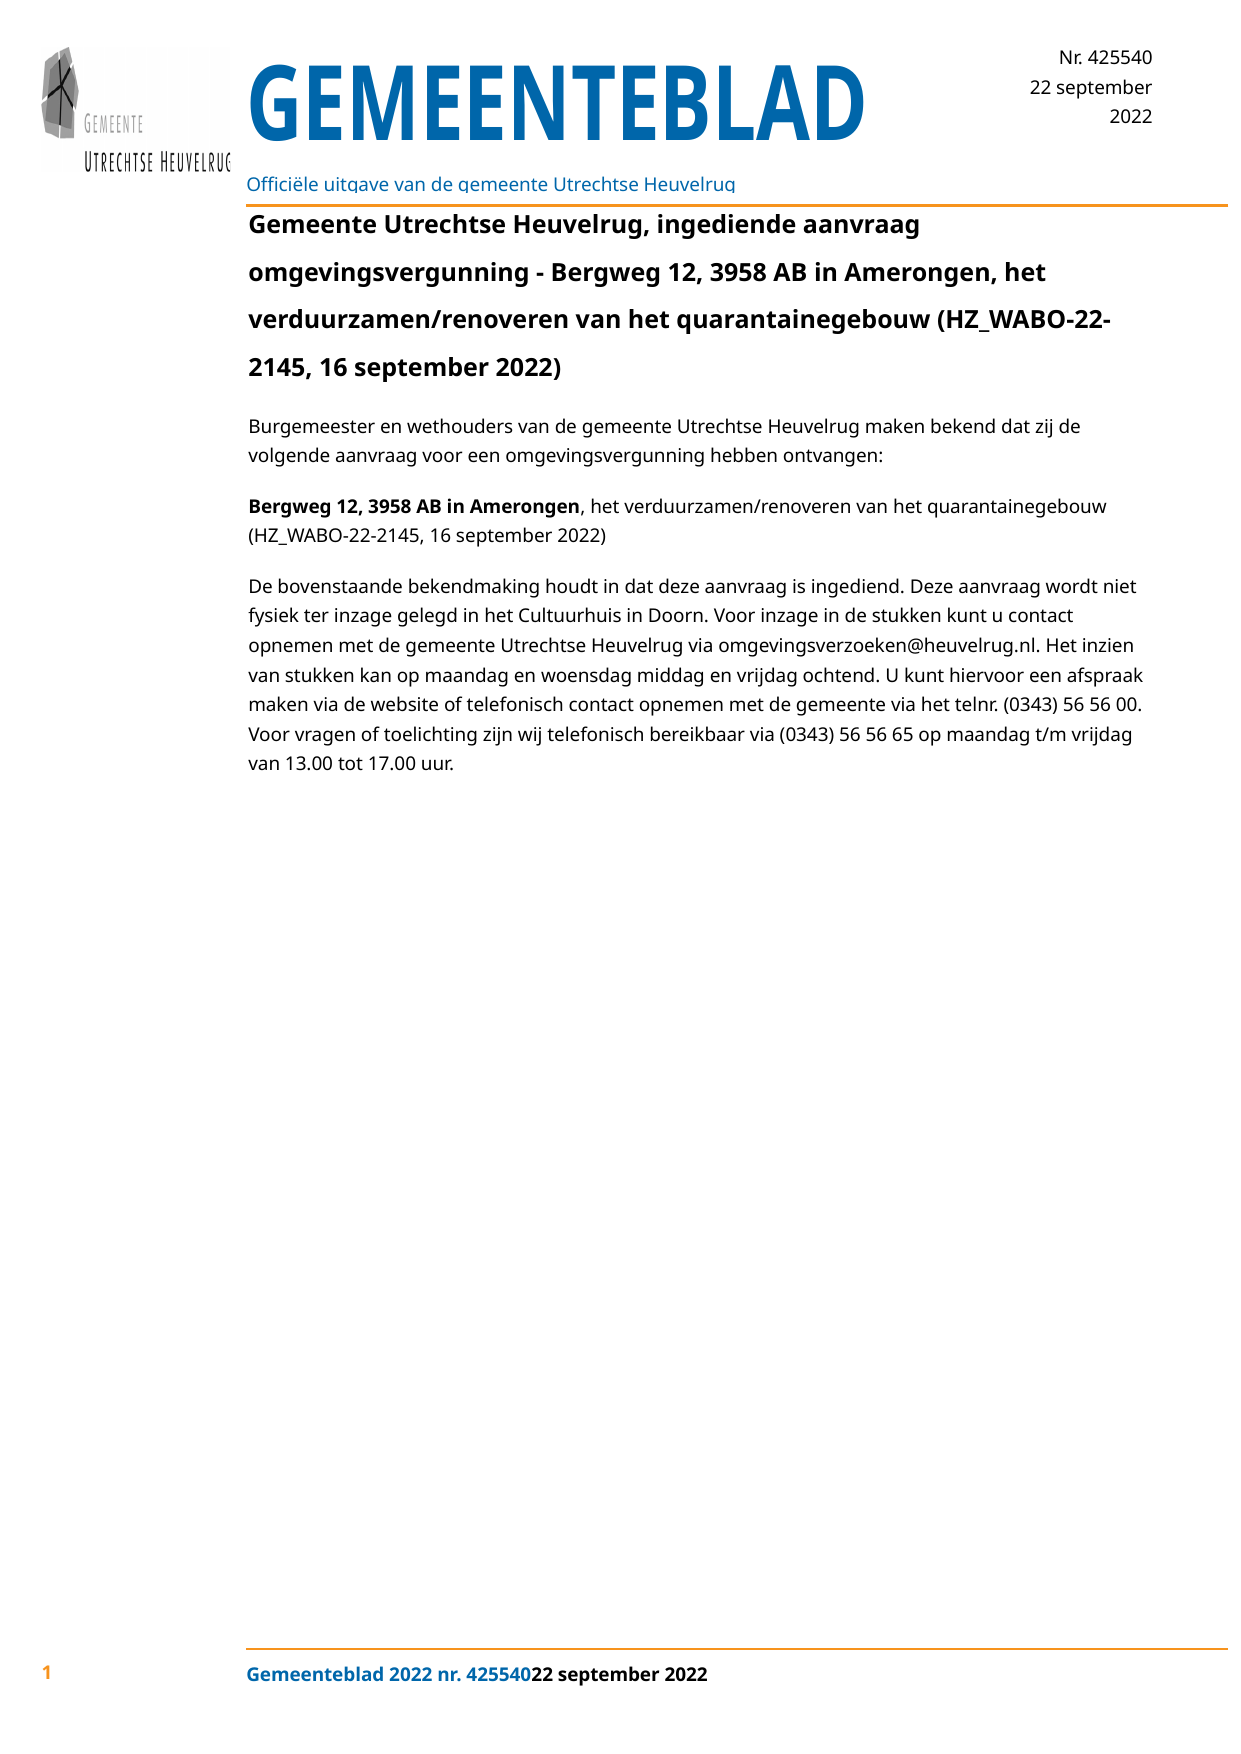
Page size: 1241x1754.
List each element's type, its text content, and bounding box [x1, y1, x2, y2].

text Gemeente Utrechtse Heuvelrug, ingediende aanvraag omgevingsvergunning - Bergweg 12, 3958 AB in Amerongen, het verduurzamen/renoveren van het quarantainegebouw (HZ_WABO-22-2145, 16 september 2022) [248, 207, 1152, 384]
text Bergweg 12, 3958 AB in Amerongen, het verduurzamen/renoveren van het quarantainegebouw (HZ_WABO-22-2145, 16 september 2022) [248, 493, 1152, 548]
picture [41, 47, 231, 172]
text De bovenstaande bekendmaking houdt in dat deze aanvraag is ingediend. Deze aanvraag wordt niet fysiek ter inzage gelegd in het Cultuurhuis in Doorn. Voor inzage in de stukken kunt u contact opnemen met de gemeente Utrechtse Heuvelrug via omgevingsverzoeken@heuvelrug.nl. Het inzien van stukken kan op maandag en woensdag middag en vrijdag ochtend. U kunt hiervoor een afspraak maken via de website of telefonisch contact opnemen met de gemeente via het telnr. (0343) 56 56 00. Voor vragen of toelichting zijn wij telefonisch bereikbaar via (0343) 56 56 65 op maandag t/m vrijdag van 13.00 tot 17.00 uur. [248, 573, 1152, 776]
text Burgemeester en wethouders van de gemeente Utrechtse Heuvelrug maken bekend dat zij de volgende aanvraag voor een omgevingsvergunning hebben ontvangen: [248, 413, 1152, 468]
